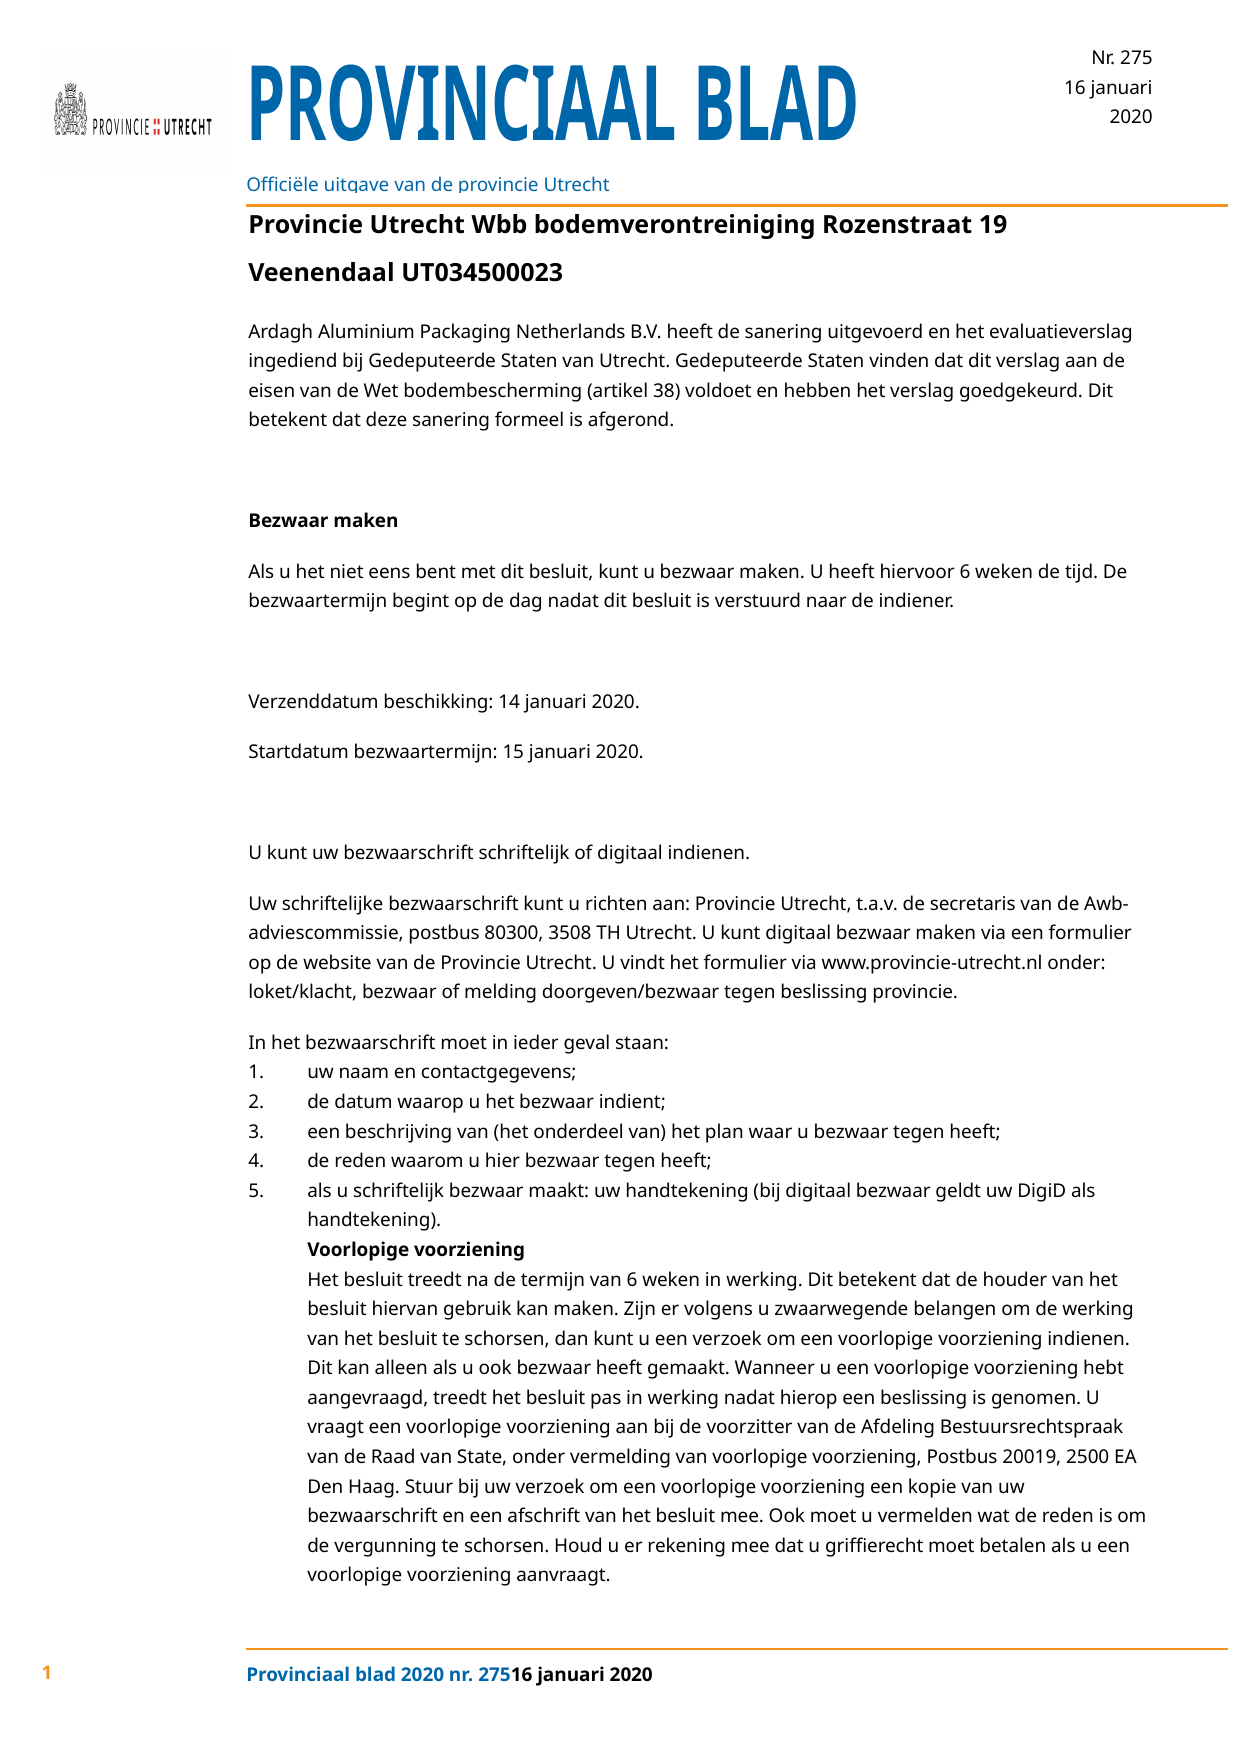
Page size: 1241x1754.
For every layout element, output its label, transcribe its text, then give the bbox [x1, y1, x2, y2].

list de datum waarop u het bezwaar indient; [248, 1088, 1152, 1114]
text Startdatum bezwaartermijn: 15 januari 2020. [248, 739, 1152, 764]
list Het besluit treedt na de termijn van 6 weken in werking. Dit betekent dat de houder van het besluit hiervan gebruik kan maken. Zijn er volgens u zwaarwegende belangen om de werking van het besluit te schorsen, dan kunt u een verzoek om een voorlopige voorziening indienen. Dit kan alleen als u ook bezwaar heeft gemaakt. Wanneer u een voorlopige voorziening hebt aangevraagd, treedt het besluit pas in werking nadat hierop een beslissing is genomen. U vraagt een voorlopige voorziening aan bij de voorzitter van de Afdeling Bestuursrechtspraak van de Raad van State, onder vermelding van voorlopige voorziening, Postbus 20019, 2500 EA Den Haag. Stuur bij uw verzoek om een voorlopige voorziening een kopie van uw bezwaarschrift en een afschrift van het besluit mee. Ook moet u vermelden wat de reden is om de vergunning te schorsen. Houd u er rekening mee dat u griffierecht moet betalen als u een voorlopige voorziening aanvraagt. [248, 1266, 1152, 1587]
list uw naam en contactgegevens; [248, 1059, 1152, 1084]
list als u schriftelijk bezwaar maakt: uw handtekening (bij digitaal bezwaar geldt uw DigiD als handtekening). [248, 1177, 1152, 1232]
list een beschrijving van (het onderdeel van) het plan waar u bezwaar tegen heeft; [248, 1118, 1152, 1144]
text Uw schriftelijke bezwaarschrift kunt u richten aan: Provincie Utrecht, t.a.v. de secretaris van de Awb-adviescommissie, postbus 80300, 3508 TH Utrecht. U kunt digitaal bezwaar maken via een formulier op de website van de Provincie Utrecht. U vindt het formulier via www.provincie-utrecht.nl onder: loket/klacht, bezwaar of melding doorgeven/bezwaar tegen beslissing provincie. [248, 890, 1152, 1004]
text Provincie Utrecht Wbb bodemverontreiniging Rozenstraat 19 Veenendaal UT034500023 [248, 207, 1152, 288]
text Bezwaar maken [248, 507, 1152, 533]
text Ardagh Aluminium Packaging Netherlands B.V. heeft de sanering uitgevoerd en het evaluatieverslag ingediend bij Gedeputeerde Staten van Utrecht. Gedeputeerde Staten vinden dat dit verslag aan de eisen van de Wet bodembescherming (artikel 38) voldoet en hebben het verslag goedgekeurd. Dit betekent dat deze sanering formeel is afgerond. [248, 318, 1152, 432]
list Voorlopige voorziening [248, 1236, 1152, 1262]
text U kunt uw bezwaarschrift schriftelijk of digitaal indienen. [248, 839, 1152, 865]
text Verzenddatum beschikking: 14 januari 2020. [248, 688, 1152, 714]
picture [41, 47, 231, 172]
list de reden waarom u hier bezwaar tegen heeft; [248, 1147, 1152, 1173]
text Als u het niet eens bent met dit besluit, kunt u bezwaar maken. U heeft hiervoor 6 weken de tijd. De bezwaartermijn begint op de dag nadat dit besluit is verstuurd naar de indiener. [248, 558, 1152, 613]
text In het bezwaarschrift moet in ieder geval staan: [248, 1029, 1152, 1055]
